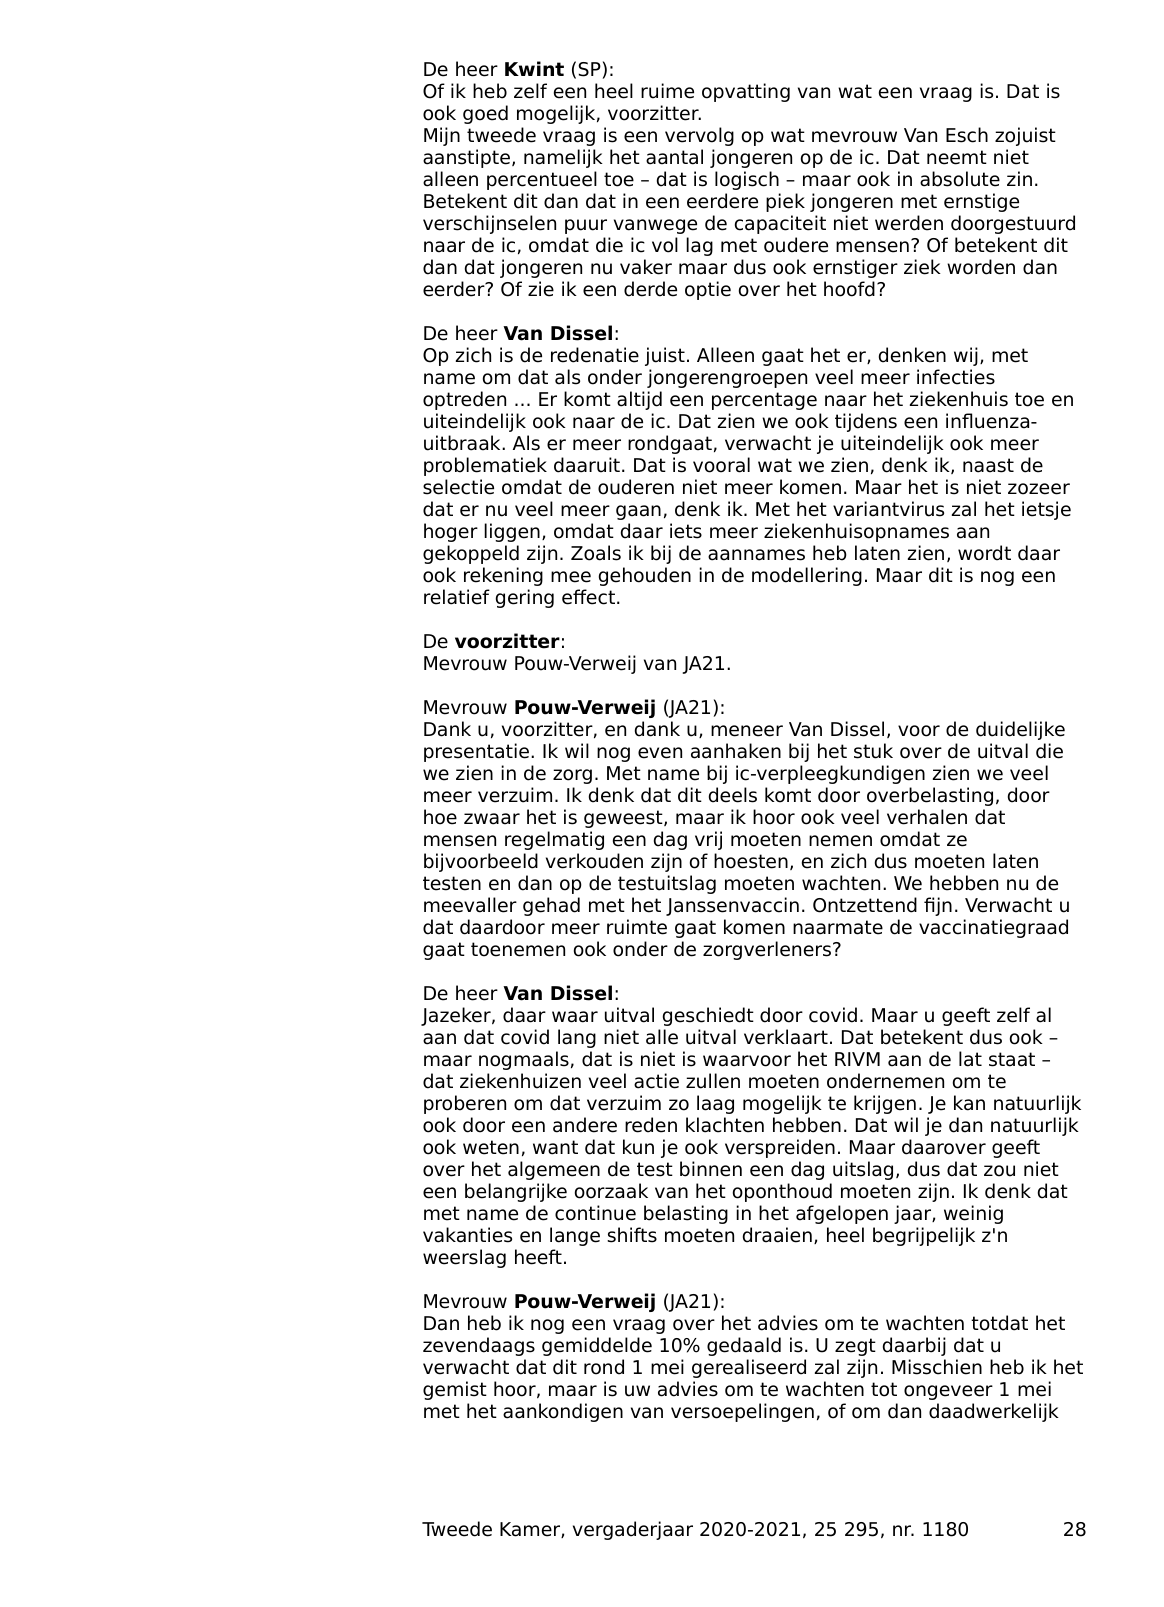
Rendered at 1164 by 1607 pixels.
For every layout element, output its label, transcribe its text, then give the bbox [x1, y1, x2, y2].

text Dan heb ik nog een vraag over het advies om te wachten totdat het zevendaags gemiddelde 10% gedaald is. U zegt daarbij dat u verwacht dat dit rond 1 mei gerealiseerd zal zijn. Misschien heb ik het gemist hoor, maar is uw advies om te wachten tot ongeveer 1 mei met het aankondigen van versoepelingen, of om dan daadwerkelijk [422, 1313, 1087, 1423]
text Mevrouw Pouw-Verweij (JA21): [422, 1291, 1087, 1313]
text Of ik heb zelf een heel ruime opvatting van wat een vraag is. Dat is ook goed mogelijk, voorzitter. [422, 81, 1087, 125]
text De heer Van Dissel: [422, 323, 1087, 345]
text De heer Van Dissel: [422, 983, 1087, 1005]
text De voorzitter: [422, 631, 1087, 653]
text Dank u, voorzitter, en dank u, meneer Van Dissel, voor de duidelijke presentatie. Ik wil nog even aanhaken bij het stuk over de uitval die we zien in de zorg. Met name bij ic-verpleegkundigen zien we veel meer verzuim. Ik denk dat dit deels komt door overbelasting, door hoe zwaar het is geweest, maar ik hoor ook veel verhalen dat mensen regelmatig een dag vrij moeten nemen omdat ze bijvoorbeeld verkouden zijn of hoesten, en zich dus moeten laten testen en dan op de testuitslag moeten wachten. We hebben nu de meevaller gehad met het Janssenvaccin. Ontzettend fijn. Verwacht u dat daardoor meer ruimte gaat komen naarmate de vaccinatiegraad gaat toenemen ook onder de zorgverleners? [422, 719, 1087, 961]
text Jazeker, daar waar uitval geschiedt door covid. Maar u geeft zelf al aan dat covid lang niet alle uitval verklaart. Dat betekent dus ook – maar nogmaals, dat is niet is waarvoor het RIVM aan de lat staat – dat ziekenhuizen veel actie zullen moeten ondernemen om te proberen om dat verzuim zo laag mogelijk te krijgen. Je kan natuurlijk ook door een andere reden klachten hebben. Dat wil je dan natuurlijk ook weten, want dat kun je ook verspreiden. Maar daarover geeft over het algemeen de test binnen een dag uitslag, dus dat zou niet een belangrijke oorzaak van het oponthoud moeten zijn. Ik denk dat met name de continue belasting in het afgelopen jaar, weinig vakanties en lange shifts moeten draaien, heel begrijpelijk z'n weerslag heeft. [422, 1005, 1087, 1269]
text De heer Kwint (SP): [422, 59, 1087, 81]
text Mevrouw Pouw-Verweij (JA21): [422, 697, 1087, 719]
text Mevrouw Pouw-Verweij van JA21. [422, 653, 1087, 675]
text Mijn tweede vraag is een vervolg op wat mevrouw Van Esch zojuist aanstipte, namelijk het aantal jongeren op de ic. Dat neemt niet alleen percentueel toe – dat is logisch – maar ook in absolute zin. Betekent dit dan dat in een eerdere piek jongeren met ernstige verschijnselen puur vanwege de capaciteit niet werden doorgestuurd naar de ic, omdat die ic vol lag met oudere mensen? Of betekent dit dan dat jongeren nu vaker maar dus ook ernstiger ziek worden dan eerder? Of zie ik een derde optie over het hoofd? [422, 125, 1087, 301]
text Op zich is de redenatie juist. Alleen gaat het er, denken wij, met name om dat als onder jongerengroepen veel meer infecties optreden ... Er komt altijd een percentage naar het ziekenhuis toe en uiteindelijk ook naar de ic. Dat zien we ook tijdens een influenza-uitbraak. Als er meer rondgaat, verwacht je uiteindelijk ook meer problematiek daaruit. Dat is vooral wat we zien, denk ik, naast de selectie omdat de ouderen niet meer komen. Maar het is niet zozeer dat er nu veel meer gaan, denk ik. Met het variantvirus zal het ietsje hoger liggen, omdat daar iets meer ziekenhuisopnames aan gekoppeld zijn. Zoals ik bij de aannames heb laten zien, wordt daar ook rekening mee gehouden in de modellering. Maar dit is nog een relatief gering effect. [422, 345, 1087, 609]
